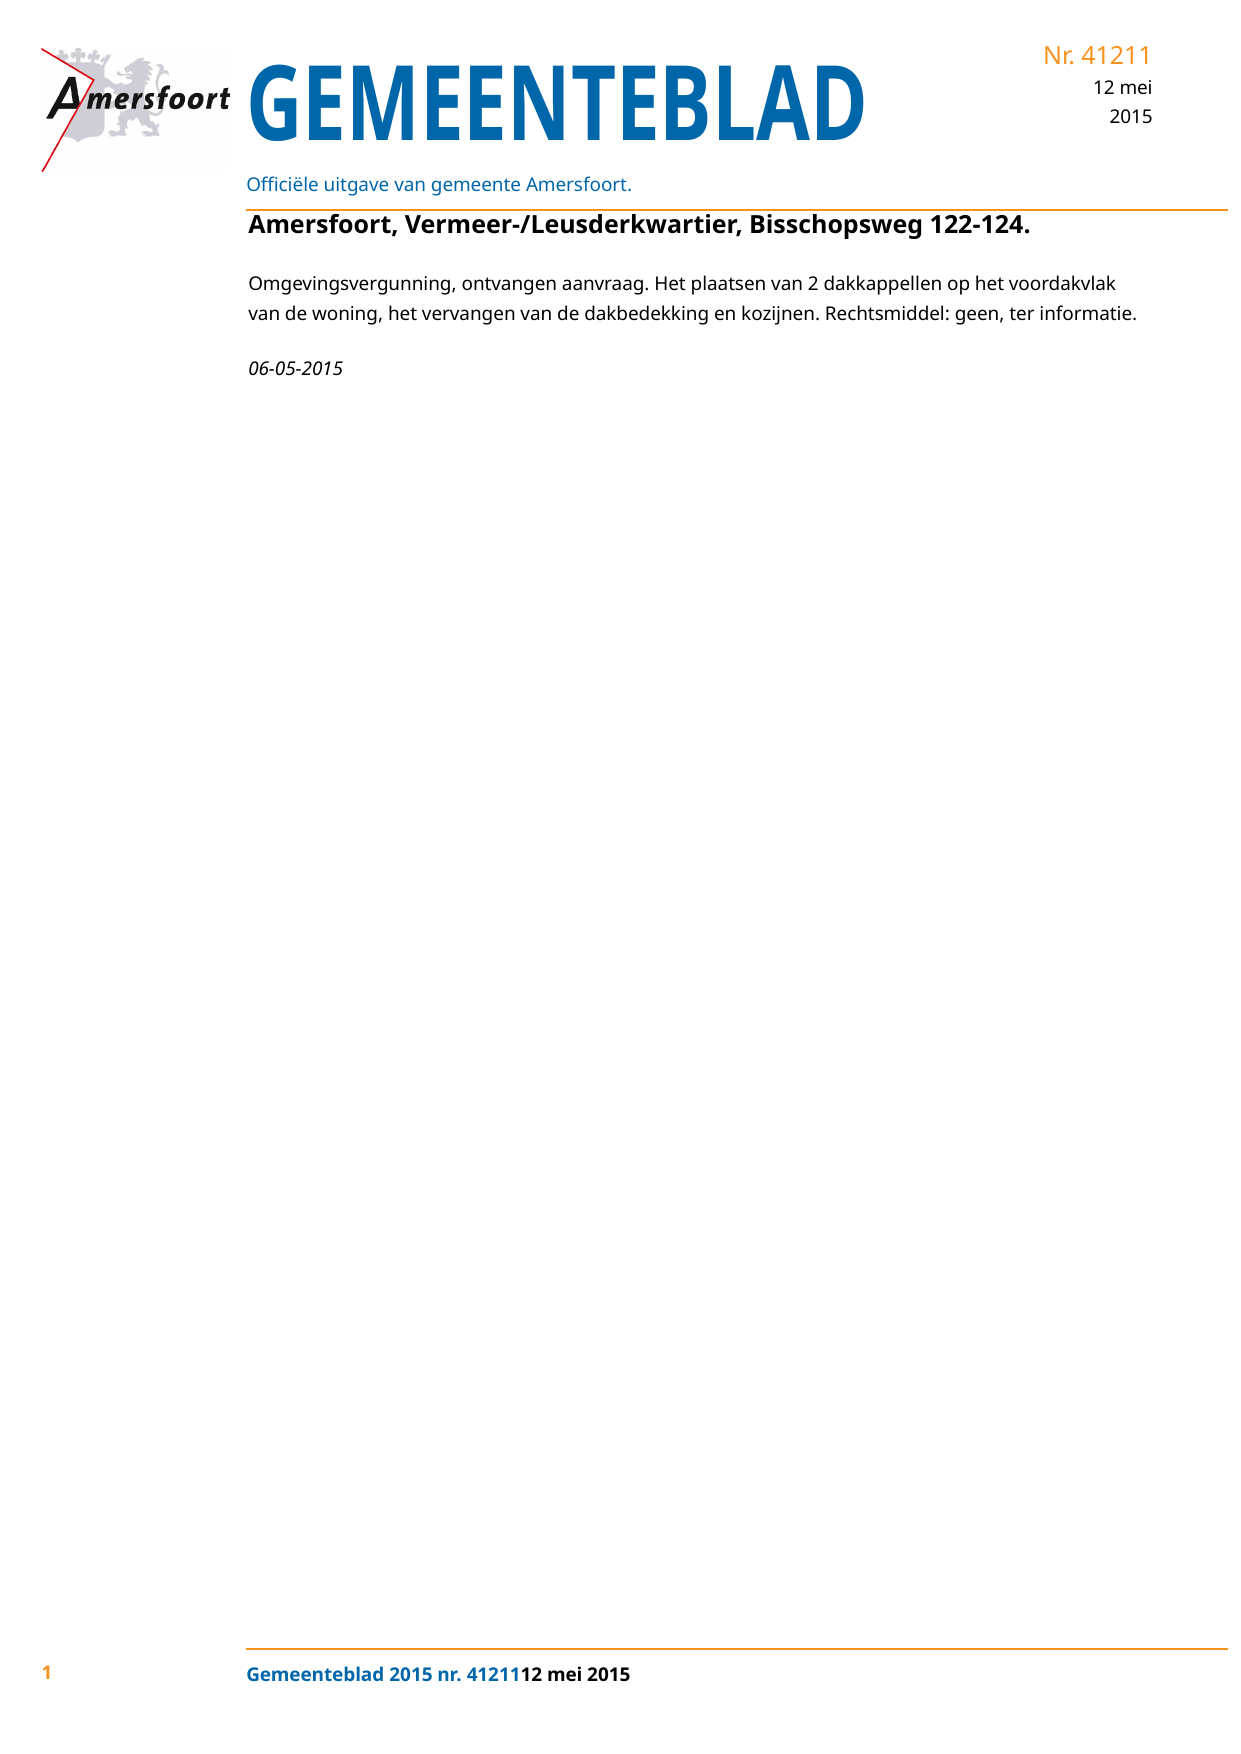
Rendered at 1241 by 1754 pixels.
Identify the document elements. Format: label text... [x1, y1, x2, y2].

text Amersfoort, Vermeer-/Leusderkwartier, Bisschopsweg 122-124. [248, 211, 1152, 241]
picture [41, 47, 231, 172]
text Omgevingsvergunning, ontvangen aanvraag. Het plaatsen van 2 dakkappellen op het voordakvlak van de woning, het vervangen van de dakbedekking en kozijnen. Rechtsmiddel: geen, ter informatie. [248, 270, 1152, 326]
text 06-05-2015 [248, 355, 1152, 381]
